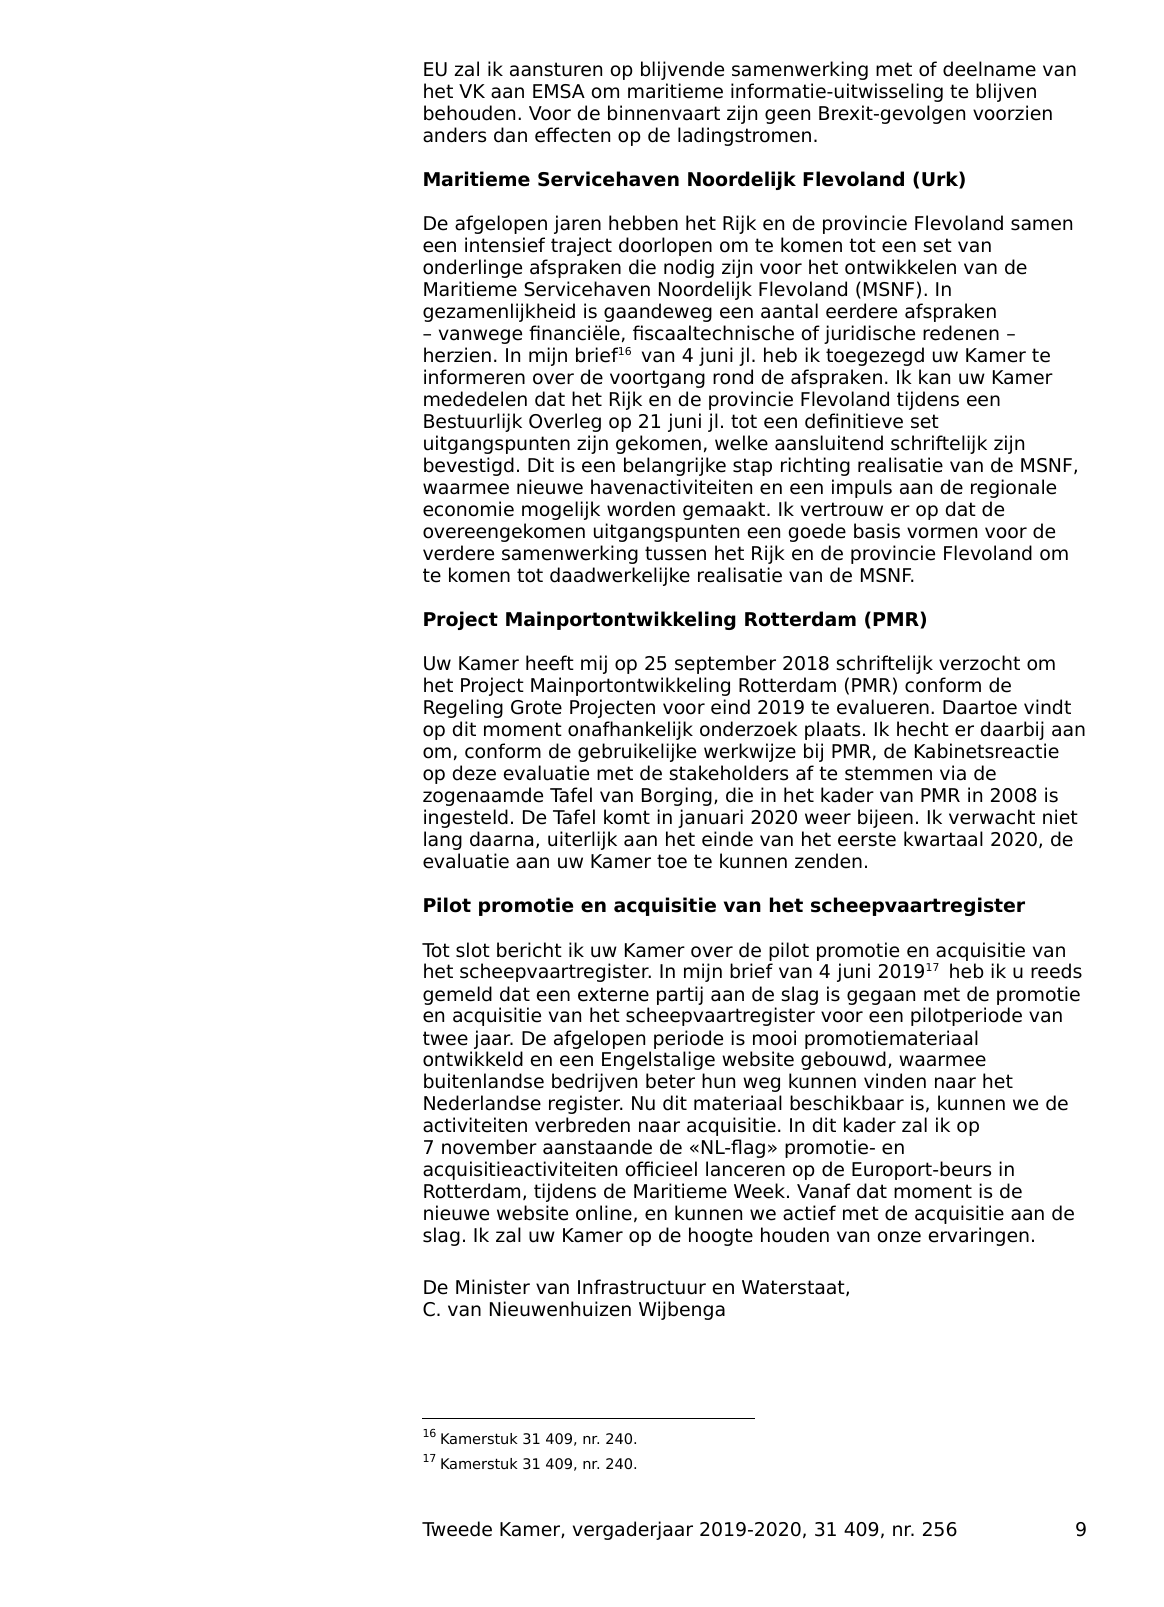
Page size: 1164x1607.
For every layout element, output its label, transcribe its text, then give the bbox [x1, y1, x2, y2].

text Uw Kamer heeft mij op 25 september 2018 schriftelijk verzocht om het Project Mainportontwikkeling Rotterdam (PMR) conform de Regeling Grote Projecten voor eind 2019 te evalueren. Daartoe vindt op dit moment onafhankelijk onderzoek plaats. Ik hecht er daarbij aan om, conform de gebruikelijke werkwijze bij PMR, de Kabinetsreactie op deze evaluatie met de stakeholders af te stemmen via de zogenaamde Tafel van Borging, die in het kader van PMR in 2008 is ingesteld. De Tafel komt in januari 2020 weer bijeen. Ik verwacht niet lang daarna, uiterlijk aan het einde van het eerste kwartaal 2020, de evaluatie aan uw Kamer toe te kunnen zenden. [422, 653, 1087, 873]
subtitle Pilot promotie en acquisitie van het scheepvaartregister [422, 895, 1087, 917]
subtitle Project Mainportontwikkeling Rotterdam (PMR) [422, 609, 1087, 631]
text Tot slot bericht ik uw Kamer over de pilot promotie en acquisitie van het scheepvaartregister. In mijn brief van 4 juni 2019 heb ik u reeds gemeld dat een externe partij aan de slag is gegaan met de promotie en acquisitie van het scheepvaartregister voor een pilotperiode van twee jaar. De afgelopen periode is mooi promotiemateriaal ontwikkeld en een Engelstalige website gebouwd, waarmee buitenlandse bedrijven beter hun weg kunnen vinden naar het Nederlandse register. Nu dit materiaal beschikbaar is, kunnen we de activiteiten verbreden naar acquisitie. In dit kader zal ik op 7 november aanstaande de «NL-flag» promotie- en acquisitieactiviteiten officieel lanceren op de Europort-beurs in Rotterdam, tijdens de Maritieme Week. Vanaf dat moment is de nieuwe website online, en kunnen we actief met de acquisitie aan de slag. Ik zal uw Kamer op de hoogte houden van onze ervaringen. [422, 939, 1087, 1247]
text De afgelopen jaren hebben het Rijk en de provincie Flevoland samen een intensief traject doorlopen om te komen tot een set van onderlinge afspraken die nodig zijn voor het ontwikkelen van de Maritieme Servicehaven Noordelijk Flevoland (MSNF). In gezamenlijkheid is gaandeweg een aantal eerdere afspraken – vanwege financiële, fiscaaltechnische of juridische redenen – herzien. In mijn brief van 4 juni jl. heb ik toegezegd uw Kamer te informeren over de voortgang rond de afspraken. Ik kan uw Kamer mededelen dat het Rijk en de provincie Flevoland tijdens een Bestuurlijk Overleg op 21 juni jl. tot een definitieve set uitgangspunten zijn gekomen, welke aansluitend schriftelijk zijn bevestigd. Dit is een belangrijke stap richting realisatie van de MSNF, waarmee nieuwe havenactiviteiten en een impuls aan de regionale economie mogelijk worden gemaakt. Ik vertrouw er op dat de overeengekomen uitgangspunten een goede basis vormen voor de verdere samenwerking tussen het Rijk en de provincie Flevoland om te komen tot daadwerkelijke realisatie van de MSNF. [422, 213, 1087, 587]
text Kamerstuk 31 409, nr. 240. [422, 1427, 1087, 1449]
text EU zal ik aansturen op blijvende samenwerking met of deelname van het VK aan EMSA om maritieme informatie-uitwisseling te blijven behouden. Voor de binnenvaart zijn geen Brexit-gevolgen voorzien anders dan effecten op de ladingstromen. [422, 59, 1087, 147]
text De Minister van Infrastructuur en Waterstaat, C. van Nieuwenhuizen Wijbenga [422, 1277, 1087, 1321]
subtitle Maritieme Servicehaven Noordelijk Flevoland (Urk) [422, 169, 1087, 191]
text Kamerstuk 31 409, nr. 240. [422, 1452, 1087, 1474]
